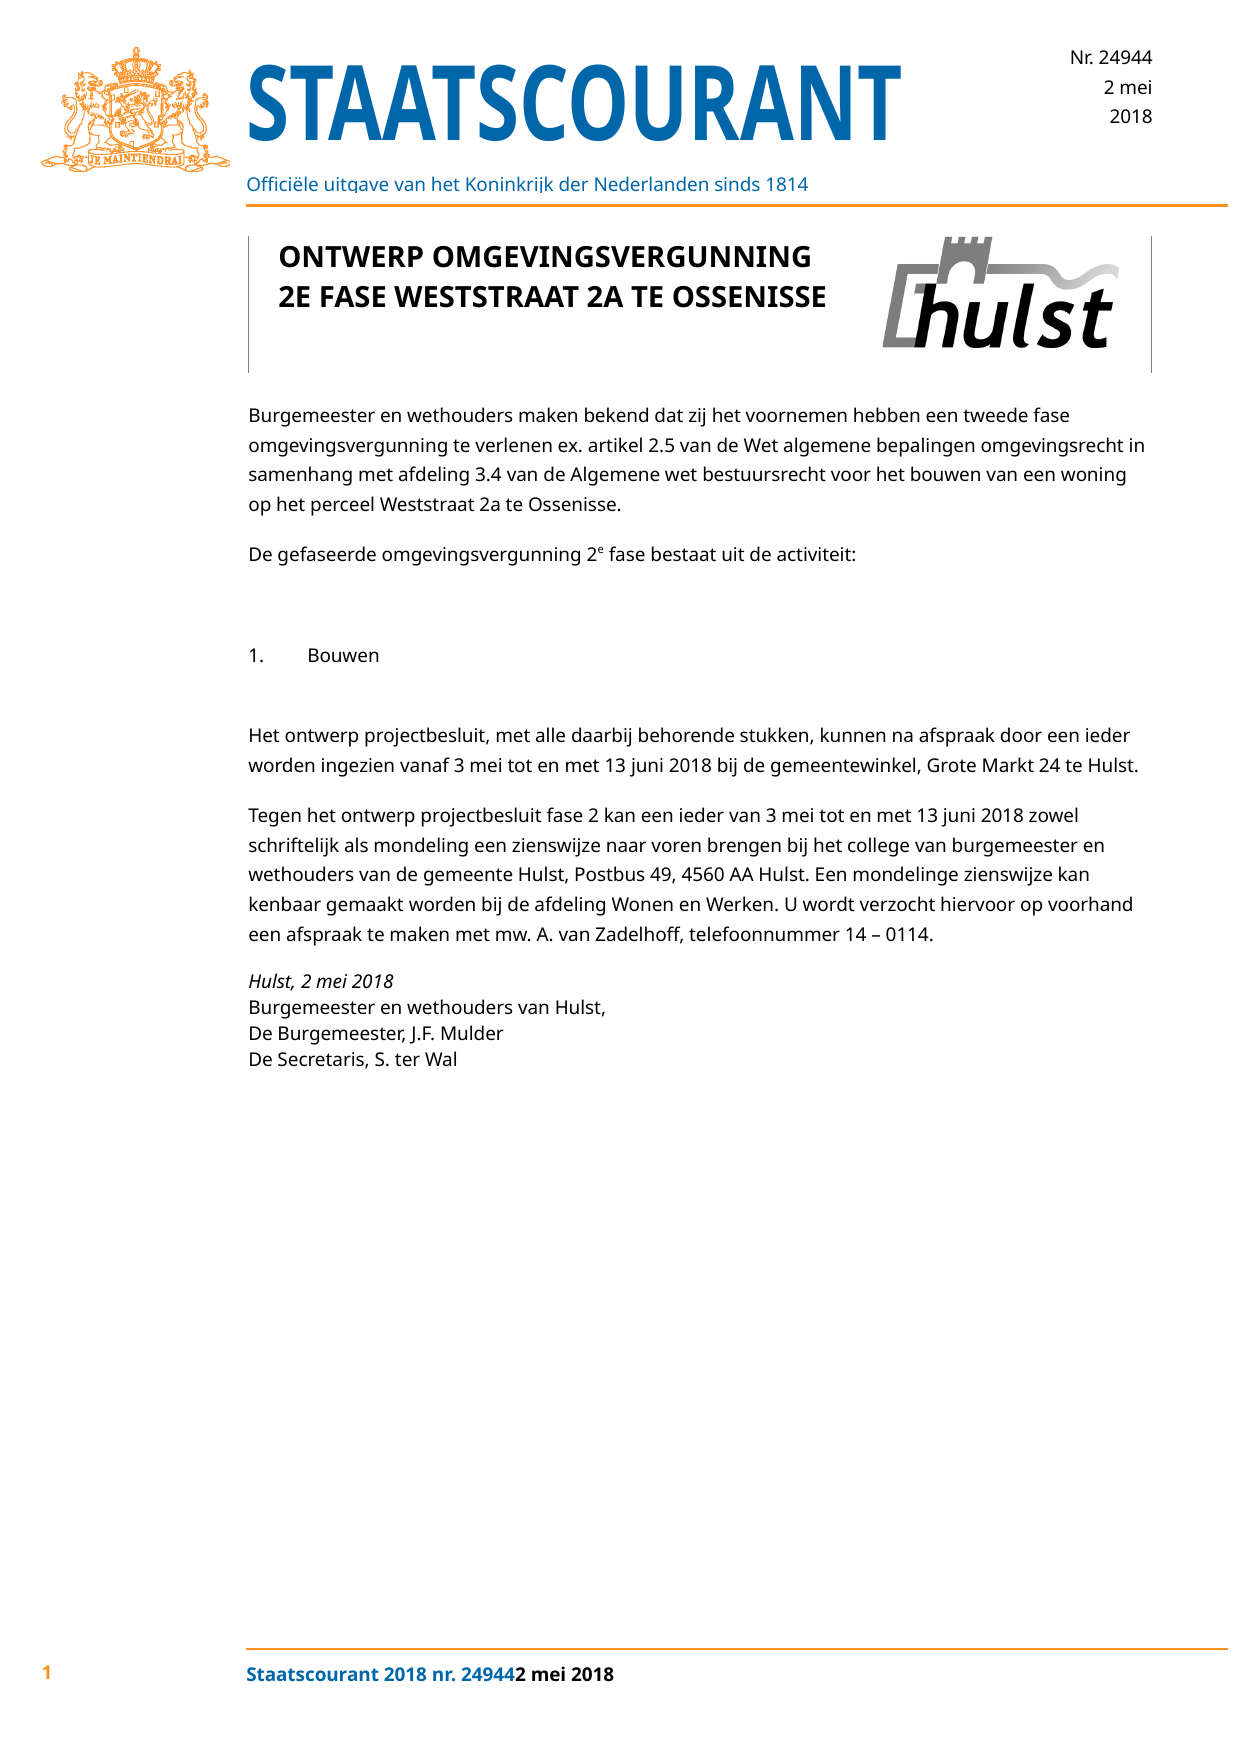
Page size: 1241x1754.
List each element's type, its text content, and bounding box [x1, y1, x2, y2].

text Het ontwerp projectbesluit, met alle daarbij behorende stukken, kunnen na afspraak door een ieder worden ingezien vanaf 3 mei tot en met 13 juni 2018 bij de gemeentewinkel, Grote Markt 24 te Hulst. [248, 722, 1152, 778]
picture [41, 47, 231, 172]
table_header ONTWERP OMGEVINGSVERGUNNING 2E FASE WESTSTRAAT 2A TE OSSENISSE [249, 236, 850, 373]
text De Secretaris, S. ter Wal [248, 1046, 1152, 1072]
text Hulst, 2 mei 2018 [248, 969, 1152, 994]
text De Burgemeester, J.F. Mulder [248, 1020, 1152, 1046]
list Bouwen [248, 642, 1152, 668]
text De gefaseerde omgevingsvergunning 2e fase bestaat uit de activiteit: [248, 542, 1152, 567]
picture [882, 236, 1119, 348]
table_header [850, 236, 1151, 373]
text Tegen het ontwerp projectbesluit fase 2 kan een ieder van 3 mei tot en met 13 juni 2018 zowel schriftelijk als mondeling een zienswijze naar voren brengen bij het college van burgemeester en wethouders van de gemeente Hulst, Postbus 49, 4560 AA Hulst. Een mondelinge zienswijze kan kenbaar gemaakt worden bij de afdeling Wonen en Werken. U wordt verzocht hiervoor op voorhand een afspraak te maken met mw. A. van Zadelhoff, telefoonnummer 14 – 0114. [248, 802, 1152, 947]
text Burgemeester en wethouders maken bekend dat zij het voornemen hebben een tweede fase omgevingsvergunning te verlenen ex. artikel 2.5 van de Wet algemene bepalingen omgevingsrecht in samenhang met afdeling 3.4 van de Algemene wet bestuursrecht voor het bouwen van een woning op het perceel Weststraat 2a te Ossenisse. [248, 402, 1152, 517]
text Burgemeester en wethouders van Hulst, [248, 994, 1152, 1020]
